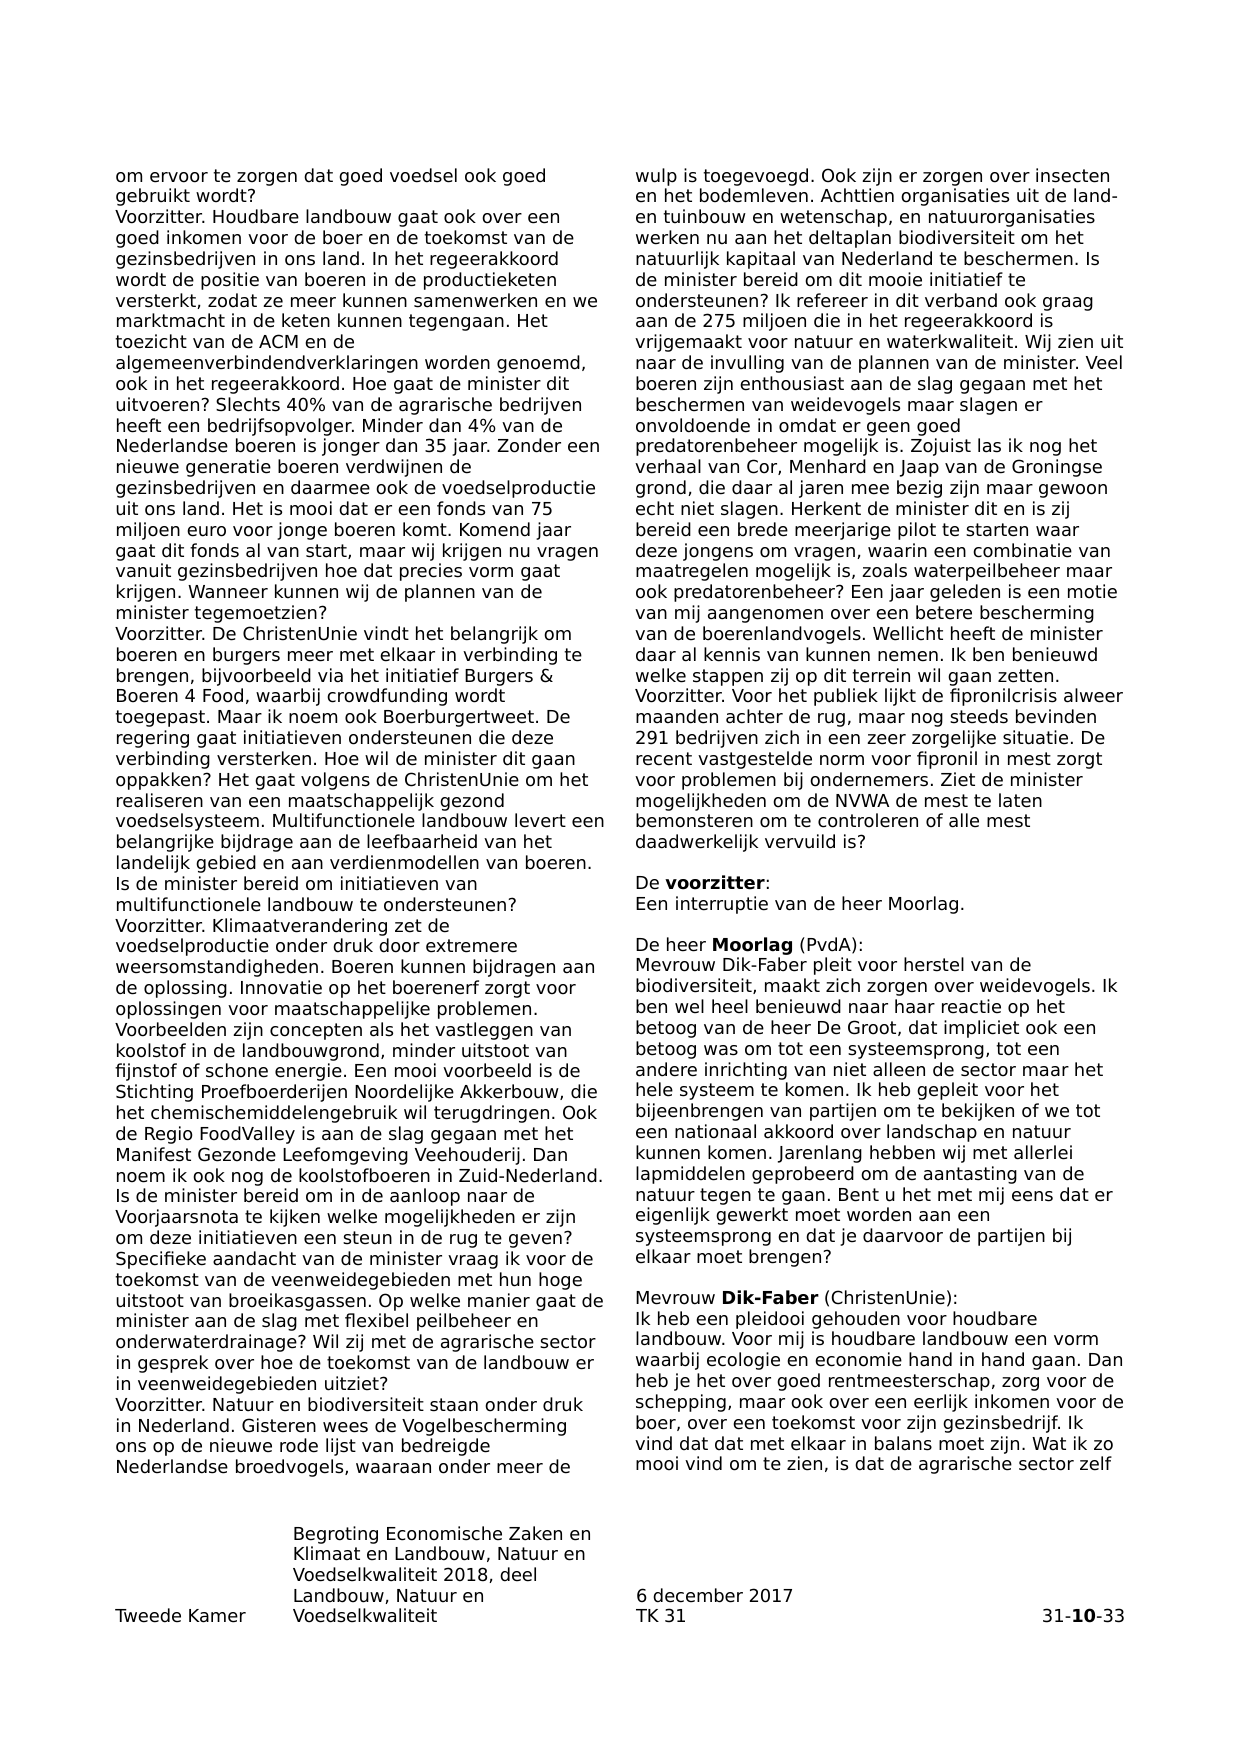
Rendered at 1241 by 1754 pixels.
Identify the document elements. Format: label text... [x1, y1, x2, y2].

text Voorzitter. Klimaatverandering zet de voedselproductie onder druk door extremere weersomstandigheden. Boeren kunnen bijdragen aan de oplossing. Innovatie op het boerenerf zorgt voor oplossingen voor maatschappelijke problemen. Voorbeelden zijn concepten als het vastleggen van koolstof in de landbouwgrond, minder uitstoot van fijnstof of schone energie. Een mooi voorbeeld is de Stichting Proefboerderijen Noordelijke Akkerbouw, die het chemischemiddelengebruik wil terugdringen. Ook de Regio FoodValley is aan de slag gegaan met het Manifest Gezonde Leefomgeving Veehouderij. Dan noem ik ook nog de koolstofboeren in Zuid-Nederland. Is de minister bereid om in de aanloop naar de Voorjaarsnota te kijken welke mogelijkheden er zijn om deze initiatieven een steun in de rug te geven? [115, 915, 605, 1249]
text om ervoor te zorgen dat goed voedsel ook goed gebruikt wordt? [115, 165, 605, 207]
text Mevrouw Dik-Faber pleit voor herstel van de biodiversiteit, maakt zich zorgen over weidevogels. Ik ben wel heel benieuwd naar haar reactie op het betoog van de heer De Groot, dat impliciet ook een betoog was om tot een systeemsprong, tot een andere inrichting van niet alleen de sector maar het hele systeem te komen. Ik heb gepleit voor het bijeenbrengen van partijen om te bekijken of we tot een nationaal akkoord over landschap en natuur kunnen komen. Jarenlang hebben wij met allerlei lapmiddelen geprobeerd om de aantasting van de natuur tegen te gaan. Bent u het met mij eens dat er eigenlijk gewerkt moet worden aan een systeemsprong en dat je daarvoor de partijen bij elkaar moet brengen? [635, 955, 1125, 1268]
text Voorzitter. Natuur en biodiversiteit staan onder druk in Nederland. Gisteren wees de Vogelbescherming ons op de nieuwe rode lijst van bedreigde Nederlandse broedvogels, waaraan onder meer de [115, 1394, 605, 1478]
text De voorzitter: [635, 873, 1125, 893]
text wulp is toegevoegd. Ook zijn er zorgen over insecten en het bodemleven. Achttien organisaties uit de land- en tuinbouw en wetenschap, en natuurorganisaties werken nu aan het deltaplan biodiversiteit om het natuurlijk kapitaal van Nederland te beschermen. Is de minister bereid om dit mooie initiatief te ondersteunen? Ik refereer in dit verband ook graag aan de 275 miljoen die in het regeerakkoord is vrijgemaakt voor natuur en waterkwaliteit. Wij zien uit naar de invulling van de plannen van de minister. Veel boeren zijn enthousiast aan de slag gegaan met het beschermen van weidevogels maar slagen er onvoldoende in omdat er geen goed predatorenbeheer mogelijk is. Zojuist las ik nog het verhaal van Cor, Menhard en Jaap van de Groningse grond, die daar al jaren mee bezig zijn maar gewoon echt niet slagen. Herkent de minister dit en is zij bereid een brede meerjarige pilot te starten waar deze jongens om vragen, waarin een combinatie van maatregelen mogelijk is, zoals waterpeilbeheer maar ook predatorenbeheer? Een jaar geleden is een motie van mij aangenomen over een betere bescherming van de boerenlandvogels. Wellicht heeft de minister daar al kennis van kunnen nemen. Ik ben benieuwd welke stappen zij op dit terrein wil gaan zetten. [635, 165, 1125, 686]
text Specifieke aandacht van de minister vraag ik voor de toekomst van de veenweidegebieden met hun hoge uitstoot van broeikasgassen. Op welke manier gaat de minister aan de slag met flexibel peilbeheer en onderwaterdrainage? Wil zij met de agrarische sector in gesprek over hoe de toekomst van de landbouw er in veenweidegebieden uitziet? [115, 1249, 605, 1394]
text Voorzitter. Houdbare landbouw gaat ook over een goed inkomen voor de boer en de toekomst van de gezinsbedrijven in ons land. In het regeerakkoord wordt de positie van boeren in de productieketen versterkt, zodat ze meer kunnen samenwerken en we marktmacht in de keten kunnen tegengaan. Het toezicht van de ACM en de algemeenverbindendverklaringen worden genoemd, ook in het regeerakkoord. Hoe gaat de minister dit uitvoeren? Slechts 40% van de agrarische bedrijven heeft een bedrijfsopvolger. Minder dan 4% van de Nederlandse boeren is jonger dan 35 jaar. Zonder een nieuwe generatie boeren verdwijnen de gezinsbedrijven en daarmee ook de voedselproductie uit ons land. Het is mooi dat er een fonds van 75 miljoen euro voor jonge boeren komt. Komend jaar gaat dit fonds al van start, maar wij krijgen nu vragen vanuit gezinsbedrijven hoe dat precies vorm gaat krijgen. Wanneer kunnen wij de plannen van de minister tegemoetzien? [115, 207, 605, 624]
text Mevrouw Dik-Faber (ChristenUnie): [635, 1288, 1125, 1308]
text Voorzitter. De ChristenUnie vindt het belangrijk om boeren en burgers meer met elkaar in verbinding te brengen, bijvoorbeeld via het initiatief Burgers & Boeren 4 Food, waarbij crowdfunding wordt toegepast. Maar ik noem ook Boerburgertweet. De regering gaat initiatieven ondersteunen die deze verbinding versterken. Hoe wil de minister dit gaan oppakken? Het gaat volgens de ChristenUnie om het realiseren van een maatschappelijk gezond voedselsysteem. Multifunctionele landbouw levert een belangrijke bijdrage aan de leefbaarheid van het landelijk gebied en aan verdienmodellen van boeren. Is de minister bereid om initiatieven van multifunctionele landbouw te ondersteunen? [115, 624, 605, 915]
text Een interruptie van de heer Moorlag. [635, 893, 1125, 914]
text Voorzitter. Voor het publiek lijkt de fipronilcrisis alweer maanden achter de rug, maar nog steeds bevinden 291 bedrijven zich in een zeer zorgelijke situatie. De recent vastgestelde norm voor fipronil in mest zorgt voor problemen bij ondernemers. Ziet de minister mogelijkheden om de NVWA de mest te laten bemonsteren om te controleren of alle mest daadwerkelijk vervuild is? [635, 686, 1125, 853]
text De heer Moorlag (PvdA): [635, 934, 1125, 955]
text Ik heb een pleidooi gehouden voor houdbare landbouw. Voor mij is houdbare landbouw een vorm waarbij ecologie en economie hand in hand gaan. Dan heb je het over goed rentmeesterschap, zorg voor de schepping, maar ook over een eerlijk inkomen voor de boer, over een toekomst voor zijn gezinsbedrijf. Ik vind dat dat met elkaar in balans moet zijn. Wat ik zo mooi vind om te zien, is dat de agrarische sector zelf [635, 1308, 1125, 1475]
